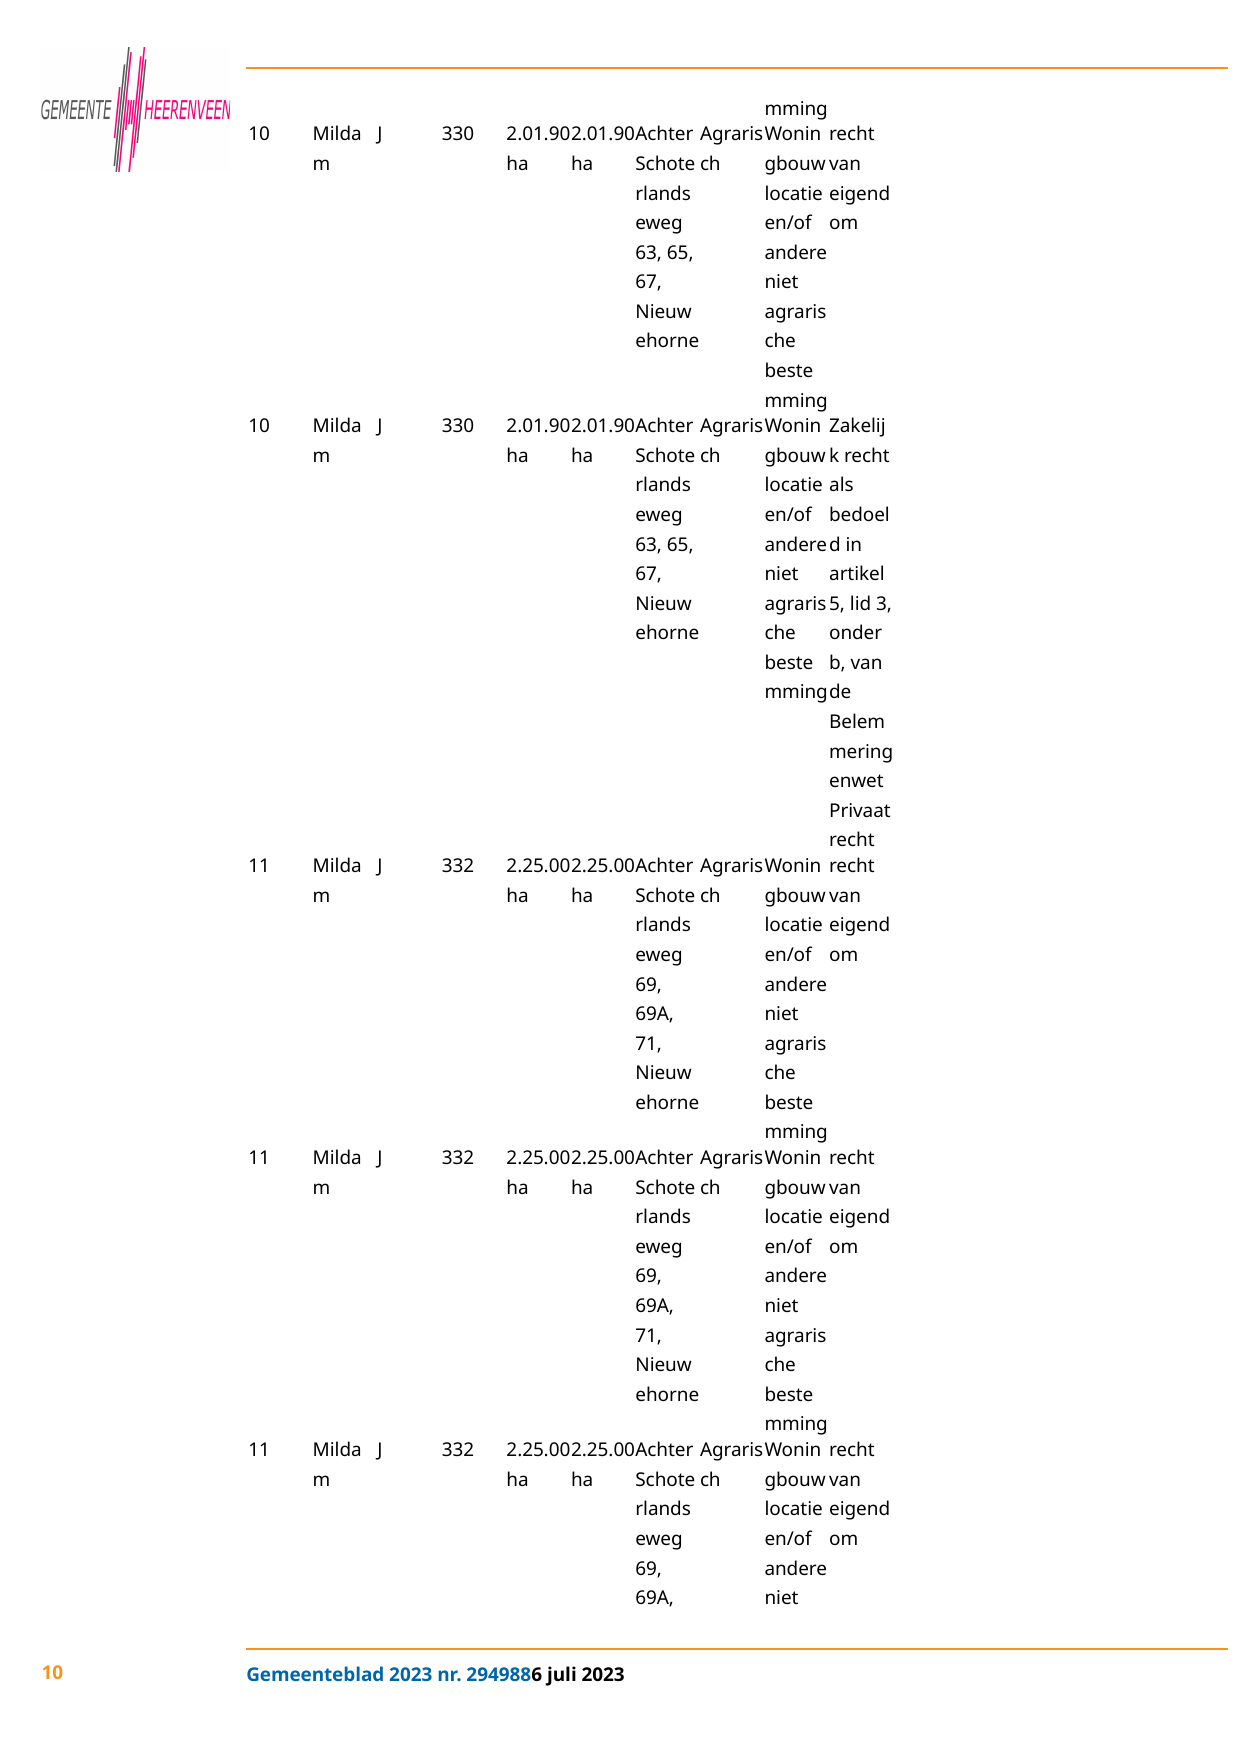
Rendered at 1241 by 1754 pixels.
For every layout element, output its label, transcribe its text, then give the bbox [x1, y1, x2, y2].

table_cell 11 [248, 1436, 312, 1610]
table_cell J [377, 1436, 442, 1610]
table_cell [635, 95, 700, 121]
table_cell recht van eigendom [829, 121, 893, 412]
table_cell [700, 95, 764, 121]
table_cell [1087, 95, 1152, 121]
table_cell [894, 413, 958, 852]
table_cell [1023, 1144, 1087, 1436]
table_cell Achter Schoterlandseweg 69, 69A, 71, Nieuwehorne [635, 1144, 700, 1436]
table_cell [894, 853, 958, 1144]
table_cell J [377, 121, 442, 412]
table_cell [894, 1144, 958, 1436]
table_cell 2.25.00 ha [506, 1144, 571, 1436]
table_cell 332 [442, 853, 506, 1144]
table_cell [1087, 413, 1152, 852]
table_cell 2.25.00 ha [506, 853, 571, 1144]
table_cell [958, 1436, 1022, 1610]
table_cell [1087, 121, 1152, 412]
table_cell Agrarisch [700, 1436, 764, 1610]
table_cell 2.01.90 ha [571, 121, 635, 412]
table_cell Agrarisch [700, 121, 764, 412]
table_cell [1023, 413, 1087, 852]
table_cell 332 [442, 1436, 506, 1610]
table_cell [571, 95, 635, 121]
table_cell [1023, 1436, 1087, 1610]
table_cell Mildam [313, 121, 377, 412]
table_cell recht van eigendom [829, 1436, 893, 1610]
table_cell Woningbouwlocatie en/of andere niet agrarische bestemming [764, 121, 829, 412]
table_cell [1023, 853, 1087, 1144]
table_cell [1087, 1436, 1152, 1610]
table_cell J [377, 1144, 442, 1436]
table_cell 11 [248, 1144, 312, 1436]
table_cell Zakelijk recht als bedoeld in artikel 5, lid 3, onder b, van de Belemmeringenwet Privaatrecht [829, 413, 893, 852]
table_cell Agrarisch [700, 1144, 764, 1436]
table_cell recht van eigendom [829, 853, 893, 1144]
table_cell Achter Schoterlandseweg 63, 65, 67, Nieuwehorne [635, 121, 700, 412]
table_cell 330 [442, 121, 506, 412]
table_cell 11 [248, 853, 312, 1144]
table_cell [506, 95, 571, 121]
table_cell 2.25.00 ha [571, 1144, 635, 1436]
table_cell Mildam [313, 413, 377, 852]
table_cell [894, 121, 958, 412]
table_cell 2.25.00 ha [571, 1436, 635, 1610]
table_cell Achter Schoterlandseweg 69, 69A, 71, Nieuwehorne [635, 853, 700, 1144]
table_cell Mildam [313, 853, 377, 1144]
table_cell 2.01.90 ha [506, 121, 571, 412]
table_cell [442, 95, 506, 121]
table_cell Mildam [313, 1144, 377, 1436]
table_cell 10 [248, 413, 312, 852]
table_cell [1087, 853, 1152, 1144]
table_cell [958, 1144, 1022, 1436]
table_cell 332 [442, 1144, 506, 1436]
table_cell [958, 121, 1022, 412]
table_cell [958, 413, 1022, 852]
table_cell Mildam [313, 1436, 377, 1610]
table_cell Achter Schoterlandseweg 63, 65, 67, Nieuwehorne [635, 413, 700, 852]
table_cell [248, 95, 312, 121]
table_cell [958, 853, 1022, 1144]
table_cell Agrarisch [700, 413, 764, 852]
table_cell [829, 95, 893, 121]
table_cell 10 [248, 121, 312, 412]
table_cell 2.25.00 ha [506, 1436, 571, 1610]
table_cell [894, 1436, 958, 1610]
table_cell 2.25.00 ha [571, 853, 635, 1144]
table_cell [1023, 95, 1087, 121]
table_cell J [377, 413, 442, 852]
table_cell Woningbouwlocatie en/of andere niet [764, 1436, 829, 1610]
table_cell 330 [442, 413, 506, 852]
table_cell recht van eigendom [829, 1144, 893, 1436]
picture [41, 47, 231, 172]
table_cell Woningbouwlocatie en/of andere niet agrarische bestemming [764, 1144, 829, 1436]
table_cell [1023, 121, 1087, 412]
table_cell [377, 95, 442, 121]
table_cell Achter Schoterlandseweg 69, 69A, [635, 1436, 700, 1610]
table_cell mming [764, 95, 829, 121]
table_cell Woningbouwlocatie en/of andere niet agrarische bestemming [764, 853, 829, 1144]
table_cell Woningbouwlocatie en/of andere niet agrarische bestemming [764, 413, 829, 852]
table_cell J [377, 853, 442, 1144]
table_cell Agrarisch [700, 853, 764, 1144]
table_cell [894, 95, 958, 121]
table_cell 2.01.90 ha [506, 413, 571, 852]
table_cell 2.01.90 ha [571, 413, 635, 852]
table_cell [313, 95, 377, 121]
table_cell [1087, 1144, 1152, 1436]
table_cell [958, 95, 1022, 121]
